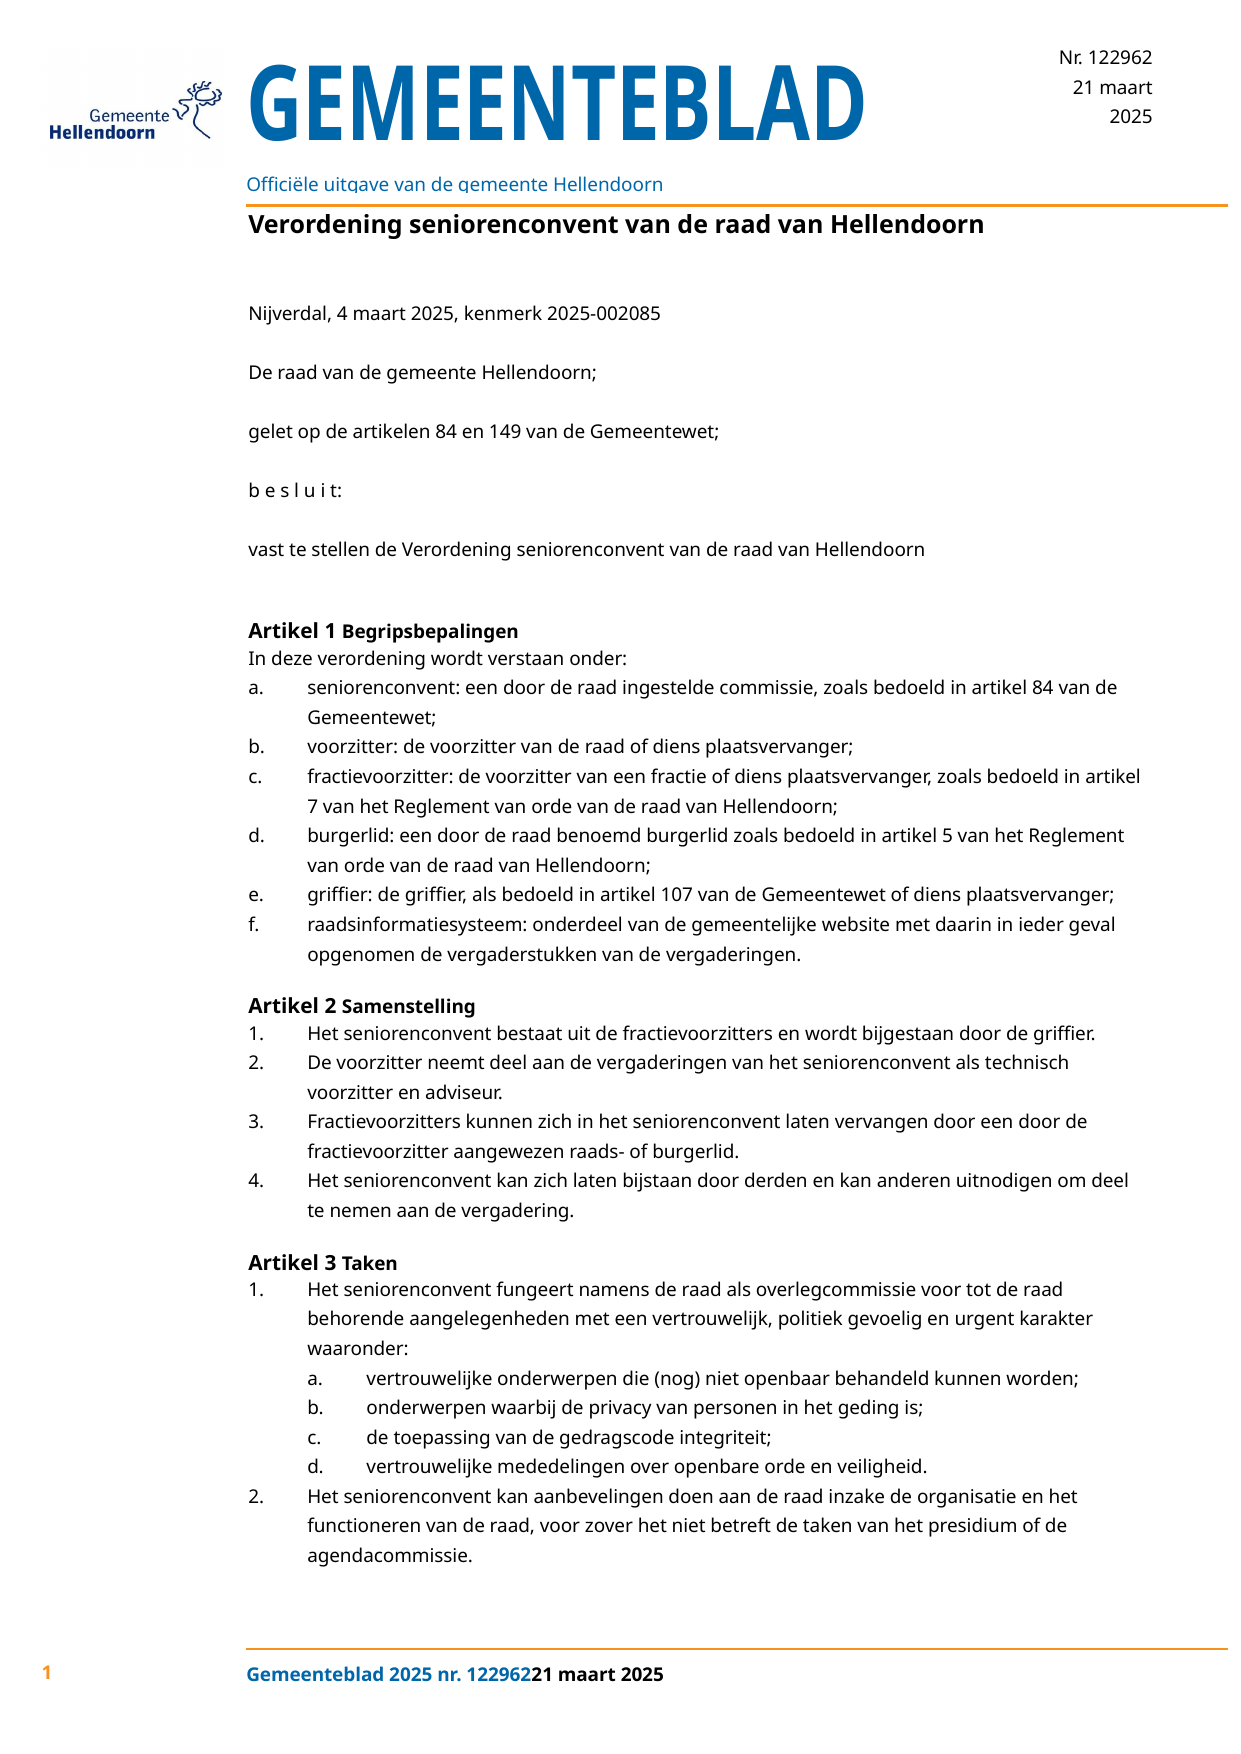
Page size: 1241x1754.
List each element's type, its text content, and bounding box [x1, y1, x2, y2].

list raadsinformatiesysteem: onderdeel van de gemeentelijke website met daarin in ieder geval opgenomen de vergaderstukken van de vergaderingen. [248, 911, 1152, 967]
list De voorzitter neemt deel aan de vergaderingen van het seniorenconvent als technisch voorzitter en adviseur. [248, 1049, 1152, 1104]
list griffier: de griffier, als bedoeld in artikel 107 van de Gemeentewet of diens plaatsvervanger; [248, 882, 1152, 907]
list seniorenconvent: een door de raad ingestelde commissie, zoals bedoeld in artikel 84 van de Gemeentewet; [248, 674, 1152, 730]
list vertrouwelijke mededelingen over openbare orde en veiligheid. [307, 1453, 1152, 1479]
list Het seniorenconvent fungeert namens de raad als overlegcommissie voor tot de raad behorende aangelegenheden met een vertrouwelijk, politiek gevoelig en urgent karakter waaronder: [248, 1276, 1152, 1361]
list voorzitter: de voorzitter van de raad of diens plaatsvervanger; [248, 734, 1152, 759]
text In deze verordening wordt verstaan onder: [248, 645, 1152, 671]
text Artikel 3 Taken [248, 1248, 1152, 1276]
picture [41, 47, 231, 172]
list burgerlid: een door de raad benoemd burgerlid zoals bedoeld in artikel 5 van het Reglement van orde van de raad van Hellendoorn; [248, 822, 1152, 878]
text Artikel 2 Samenstelling [248, 991, 1152, 1020]
text vast te stellen de Verordening seniorenconvent van de raad van Hellendoorn [248, 537, 1152, 562]
list de toepassing van de gedragscode integriteit; [307, 1424, 1152, 1450]
text gelet op de artikelen 84 en 149 van de Gemeentewet; [248, 418, 1152, 444]
list Het seniorenconvent kan aanbevelingen doen aan de raad inzake de organisatie en het functioneren van de raad, voor zover het niet betreft de taken van het presidium of de agendacommissie. [248, 1483, 1152, 1568]
list fractievoorzitter: de voorzitter van een fractie of diens plaatsvervanger, zoals bedoeld in artikel 7 van het Reglement van orde van de raad van Hellendoorn; [248, 763, 1152, 819]
text Nijverdal, 4 maart 2025, kenmerk 2025-002085 [248, 300, 1152, 326]
list Het seniorenconvent kan zich laten bijstaan door derden en kan anderen uitnodigen om deel te nemen aan de vergadering. [248, 1168, 1152, 1223]
text b e s l u i t: [248, 477, 1152, 503]
text Verordening seniorenconvent van de raad van Hellendoorn [248, 207, 1152, 241]
text Artikel 1 Begripsbepalingen [248, 617, 1152, 645]
text De raad van de gemeente Hellendoorn; [248, 359, 1152, 385]
list onderwerpen waarbij de privacy van personen in het geding is; [307, 1394, 1152, 1420]
list Het seniorenconvent bestaat uit de fractievoorzitters en wordt bijgestaan door de griffier. [248, 1020, 1152, 1045]
list Fractievoorzitters kunnen zich in het seniorenconvent laten vervangen door een door de fractievoorzitter aangewezen raads- of burgerlid. [248, 1108, 1152, 1164]
list vertrouwelijke onderwerpen die (nog) niet openbaar behandeld kunnen worden; [307, 1365, 1152, 1391]
